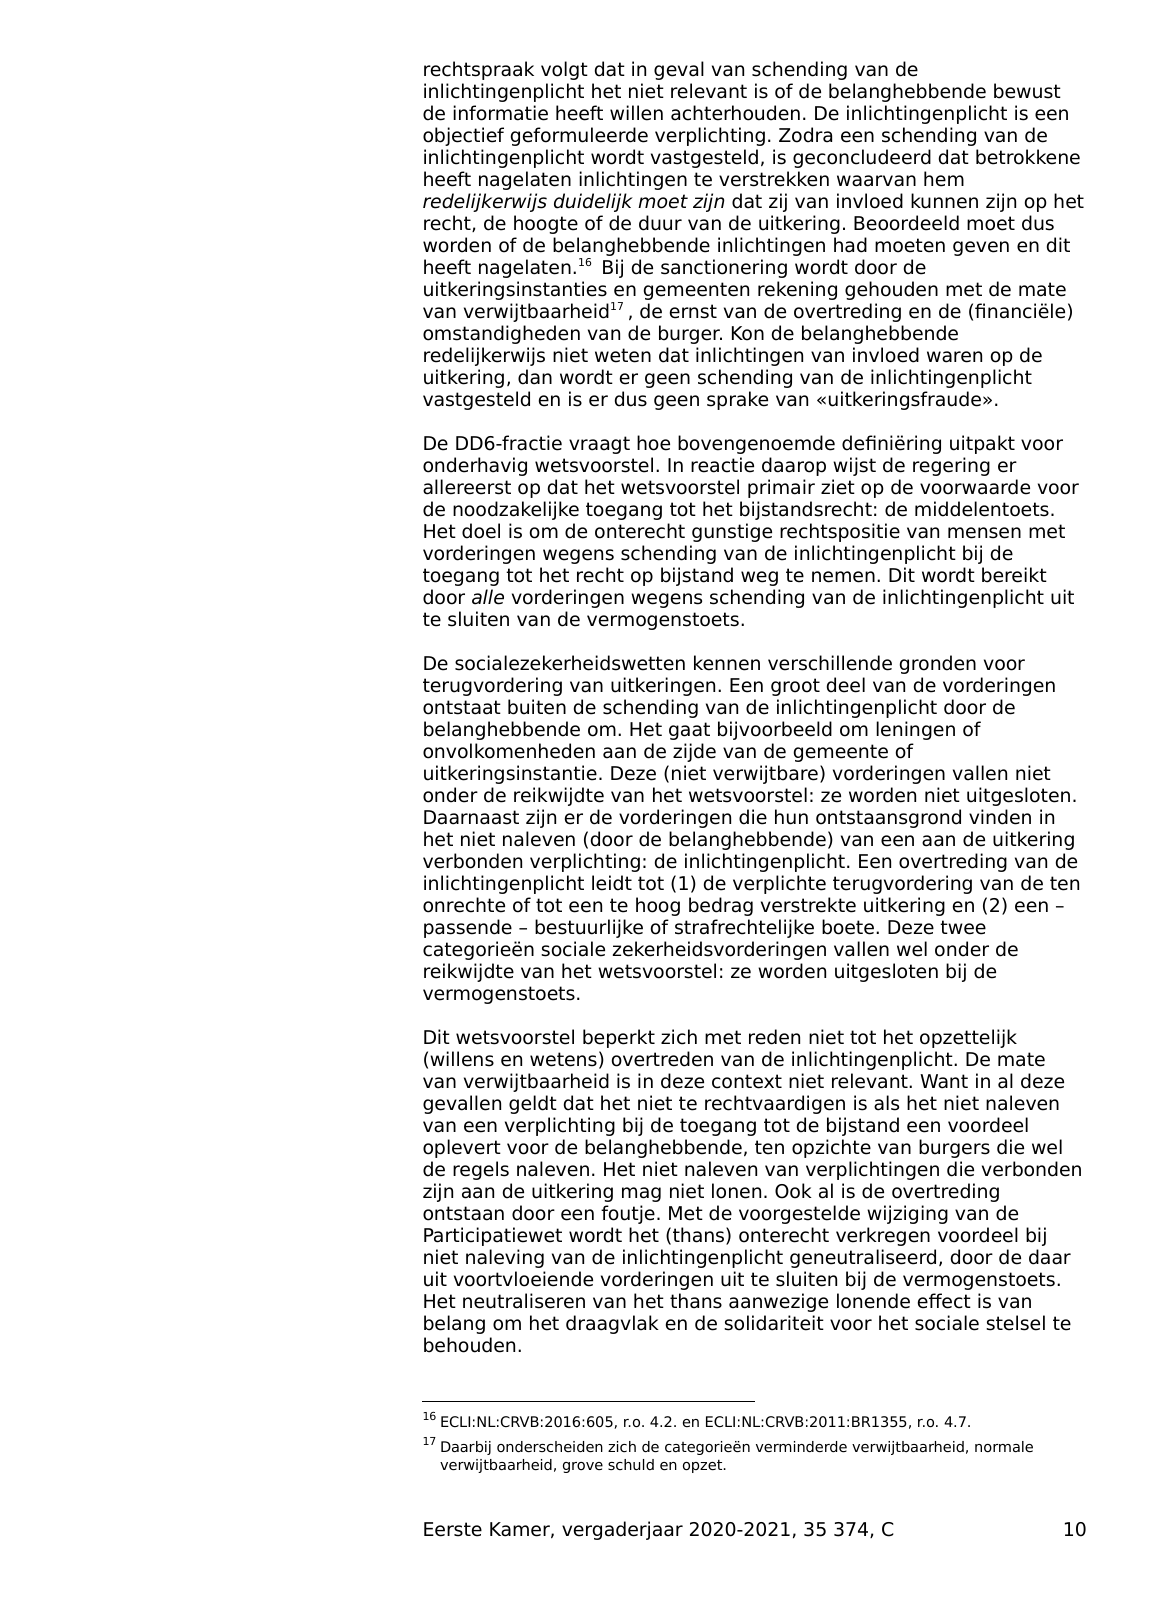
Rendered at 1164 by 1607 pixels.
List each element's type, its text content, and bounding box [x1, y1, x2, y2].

text De socialezekerheidswetten kennen verschillende gronden voor terugvordering van uitkeringen. Een groot deel van de vorderingen ontstaat buiten de schending van de inlichtingenplicht door de belanghebbende om. Het gaat bijvoorbeeld om leningen of onvolkomenheden aan de zijde van de gemeente of uitkeringsinstantie. Deze (niet verwijtbare) vorderingen vallen niet onder de reikwijdte van het wetsvoorstel: ze worden niet uitgesloten. Daarnaast zijn er de vorderingen die hun ontstaansgrond vinden in het niet naleven (door de belanghebbende) van een aan de uitkering verbonden verplichting: de inlichtingenplicht. Een overtreding van de inlichtingenplicht leidt tot (1) de verplichte terugvordering van de ten onrechte of tot een te hoog bedrag verstrekte uitkering en (2) een – passende – bestuurlijke of strafrechtelijke boete. Deze twee categorieën sociale zekerheidsvorderingen vallen wel onder de reikwijdte van het wetsvoorstel: ze worden uitgesloten bij de vermogenstoets. [422, 653, 1087, 1004]
text rechtspraak volgt dat in geval van schending van de inlichtingenplicht het niet relevant is of de belanghebbende bewust de informatie heeft willen achterhouden. De inlichtingenplicht is een objectief geformuleerde verplichting. Zodra een schending van de inlichtingenplicht wordt vastgesteld, is geconcludeerd dat betrokkene heeft nagelaten inlichtingen te verstrekken waarvan hem redelijkerwijs duidelijk moet zijn dat zij van invloed kunnen zijn op het recht, de hoogte of de duur van de uitkering. Beoordeeld moet dus worden of de belanghebbende inlichtingen had moeten geven en dit heeft nagelaten. Bij de sanctionering wordt door de uitkeringsinstanties en gemeenten rekening gehouden met de mate van verwijtbaarheid, de ernst van de overtreding en de (financiële) omstandigheden van de burger. Kon de belanghebbende redelijkerwijs niet weten dat inlichtingen van invloed waren op de uitkering, dan wordt er geen schending van de inlichtingenplicht vastgesteld en is er dus geen sprake van «uitkeringsfraude». [422, 59, 1087, 411]
text ECLI:NL:CRVB:2016:605, r.o. 4.2. en ECLI:NL:CRVB:2011:BR1355, r.o. 4.7. [422, 1410, 1087, 1432]
text Dit wetsvoorstel beperkt zich met reden niet tot het opzettelijk (willens en wetens) overtreden van de inlichtingenplicht. De mate van verwijtbaarheid is in deze context niet relevant. Want in al deze gevallen geldt dat het niet te rechtvaardigen is als het niet naleven van een verplichting bij de toegang tot de bijstand een voordeel oplevert voor de belanghebbende, ten opzichte van burgers die wel de regels naleven. Het niet naleven van verplichtingen die verbonden zijn aan de uitkering mag niet lonen. Ook al is de overtreding ontstaan door een foutje. Met de voorgestelde wijziging van de Participatiewet wordt het (thans) onterecht verkregen voordeel bij niet naleving van de inlichtingenplicht geneutraliseerd, door de daar uit voortvloeiende vorderingen uit te sluiten bij de vermogenstoets. Het neutraliseren van het thans aanwezige lonende effect is van belang om het draagvlak en de solidariteit voor het sociale stelsel te behouden. [422, 1027, 1087, 1356]
text Daarbij onderscheiden zich de categorieën verminderde verwijtbaarheid, normale verwijtbaarheid, grove schuld en opzet. [422, 1435, 1087, 1474]
text De DD6-fractie vraagt hoe bovengenoemde definiëring uitpakt voor onderhavig wetsvoorstel. In reactie daarop wijst de regering er allereerst op dat het wetsvoorstel primair ziet op de voorwaarde voor de noodzakelijke toegang tot het bijstandsrecht: de middelentoets. Het doel is om de onterecht gunstige rechtspositie van mensen met vorderingen wegens schending van de inlichtingenplicht bij de toegang tot het recht op bijstand weg te nemen. Dit wordt bereikt door alle vorderingen wegens schending van de inlichtingenplicht uit te sluiten van de vermogenstoets. [422, 433, 1087, 631]
